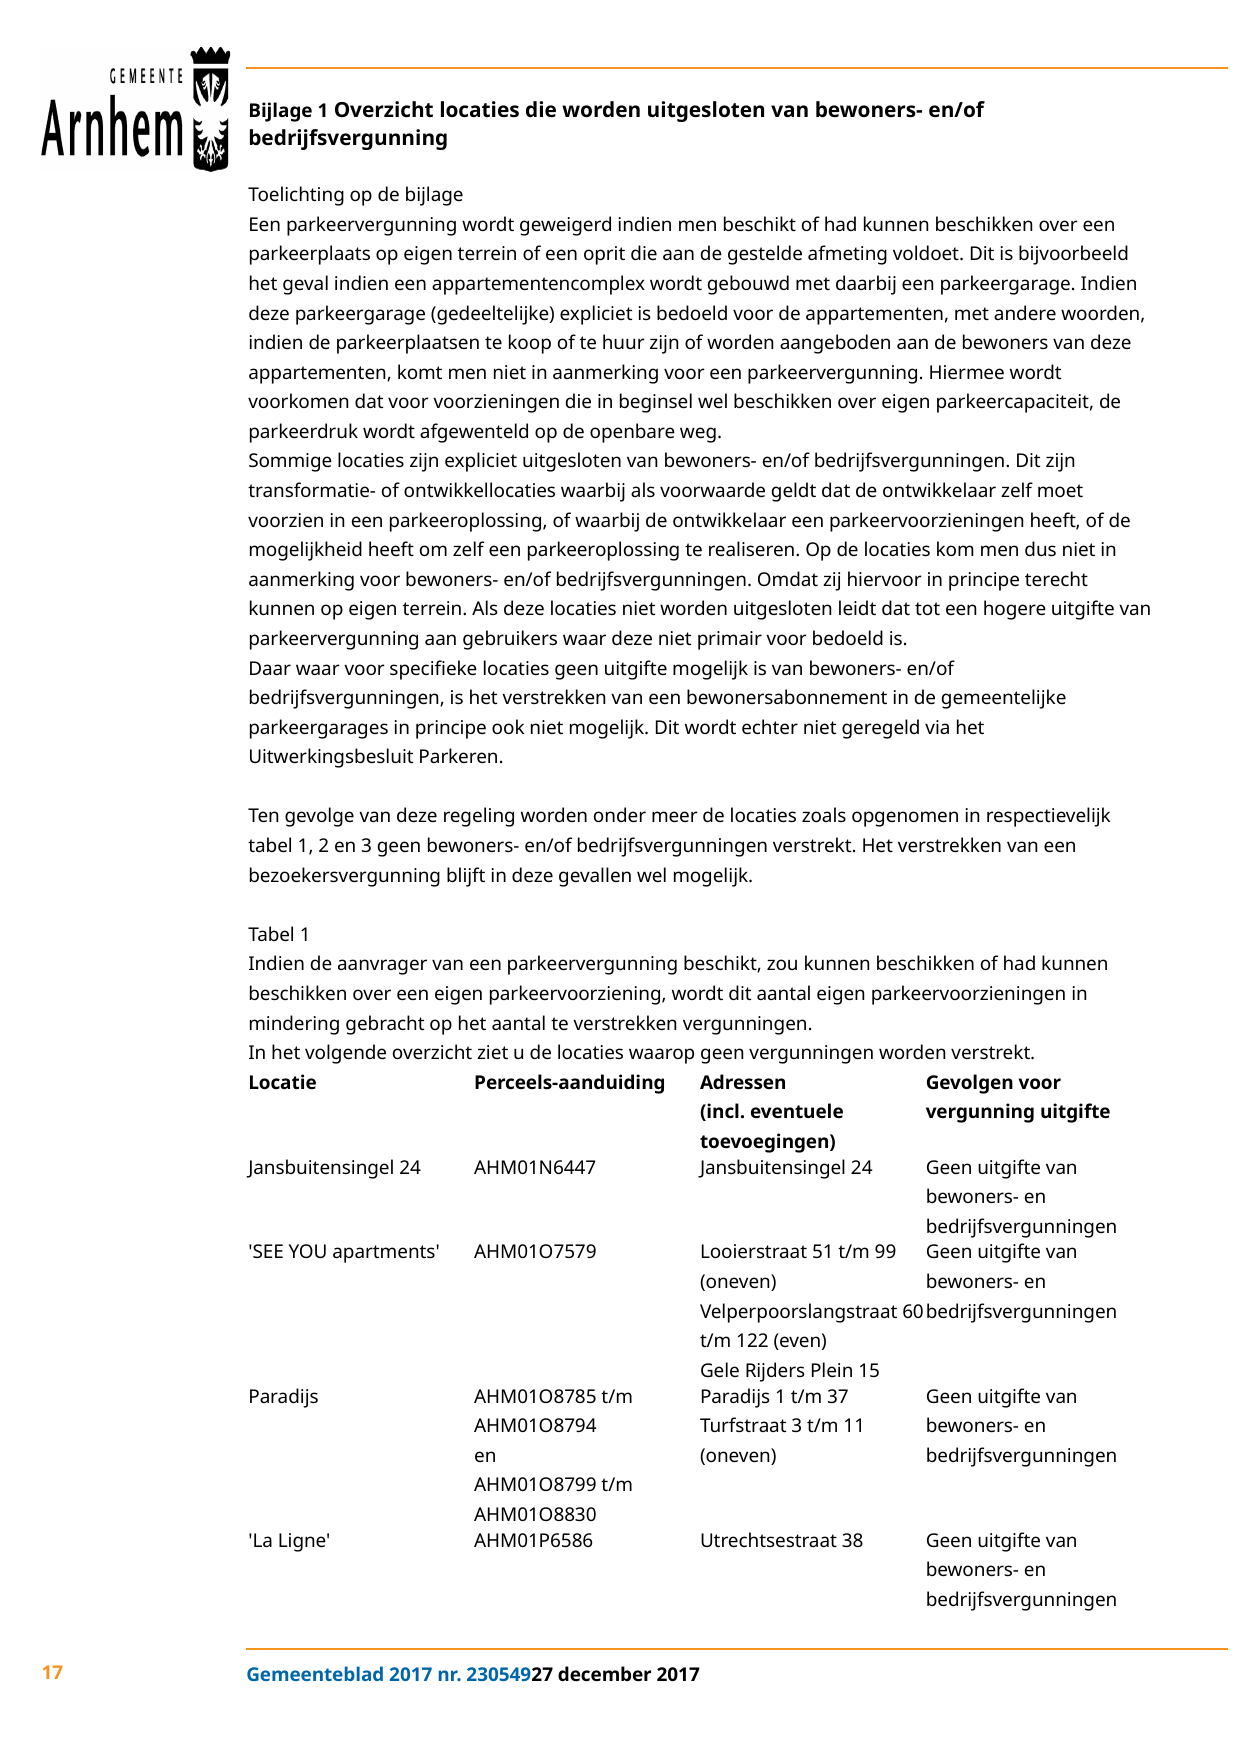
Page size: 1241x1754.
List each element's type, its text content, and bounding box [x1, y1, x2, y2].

table_cell Paradijs 1 t/m 37 Turfstraat 3 t/m 11 (oneven) [700, 1383, 926, 1527]
table_cell Paradijs [248, 1383, 474, 1527]
picture [41, 47, 231, 172]
table_cell AHM01O7579 [474, 1239, 700, 1383]
text Ten gevolge van deze regeling worden onder meer de locaties zoals opgenomen in respectievelijk tabel 1, 2 en 3 geen bewoners- en/of bedrijfsvergunningen verstrekt. Het verstrekken van een bezoekersvergunning blijft in deze gevallen wel mogelijk. [248, 803, 1152, 887]
text In het volgende overzicht ziet u de locaties waarop geen vergunningen worden verstrekt. [248, 1039, 1152, 1065]
table_cell Jansbuitensingel 24 [248, 1154, 474, 1239]
text Sommige locaties zijn expliciet uitgesloten van bewoners- en/of bedrijfsvergunningen. Dit zijn transformatie- of ontwikkellocaties waarbij als voorwaarde geldt dat de ontwikkelaar zelf moet voorzien in een parkeeroplossing, of waarbij de ontwikkelaar een parkeervoorzieningen heeft, of de mogelijkheid heeft om zelf een parkeeroplossing te realiseren. Op de locaties kom men dus niet in aanmerking voor bewoners- en/of bedrijfsvergunningen. Omdat zij hiervoor in principe terecht kunnen op eigen terrein. Als deze locaties niet worden uitgesloten leidt dat tot een hogere uitgifte van parkeervergunning aan gebruikers waar deze niet primair voor bedoeld is. [248, 448, 1152, 651]
text Bijlage 1 Overzicht locaties die worden uitgesloten van bewoners- en/of bedrijfsvergunning [248, 95, 1152, 152]
table_header Perceels-aanduiding [474, 1069, 700, 1154]
table_cell Jansbuitensingel 24 [700, 1154, 926, 1239]
table_header Adressen (incl. eventuele toevoegingen) [700, 1069, 926, 1154]
table_cell Looierstraat 51 t/m 99 (oneven) Velperpoorslangstraat 60 t/m 122 (even) Gele Rijders Plein 15 [700, 1239, 926, 1383]
text Tabel 1 [248, 921, 1152, 947]
table_header Locatie [248, 1069, 474, 1154]
table_cell Geen uitgifte van bewoners- en bedrijfsvergunningen [926, 1527, 1152, 1612]
table_cell Geen uitgifte van bewoners- en bedrijfsvergunningen [926, 1154, 1152, 1239]
table_cell 'La Ligne' [248, 1527, 474, 1612]
text Daar waar voor specifieke locaties geen uitgifte mogelijk is van bewoners- en/of bedrijfsvergunningen, is het verstrekken van een bewonersabonnement in de gemeentelijke parkeergarages in principe ook niet mogelijk. Dit wordt echter niet geregeld via het Uitwerkingsbesluit Parkeren. [248, 655, 1152, 769]
text Indien de aanvrager van een parkeervergunning beschikt, zou kunnen beschikken of had kunnen beschikken over een eigen parkeervoorziening, wordt dit aantal eigen parkeervoorzieningen in mindering gebracht op het aantal te verstrekken vergunningen. [248, 951, 1152, 1035]
table_cell 'SEE YOU apartments' [248, 1239, 474, 1383]
text Toelichting op de bijlage [248, 181, 1152, 207]
table_cell AHM01O8785 t/m AHM01O8794 en AHM01O8799 t/m AHM01O8830 [474, 1383, 700, 1527]
table_cell Geen uitgifte van bewoners- en bedrijfsvergunningen [926, 1239, 1152, 1383]
table_cell AHM01N6447 [474, 1154, 700, 1239]
table_cell AHM01P6586 [474, 1527, 700, 1612]
table_cell Geen uitgifte van bewoners- en bedrijfsvergunningen [926, 1383, 1152, 1527]
table_header Gevolgen voor vergunning uitgifte [926, 1069, 1152, 1154]
text Een parkeervergunning wordt geweigerd indien men beschikt of had kunnen beschikken over een parkeerplaats op eigen terrein of een oprit die aan de gestelde afmeting voldoet. Dit is bijvoorbeeld het geval indien een appartementencomplex wordt gebouwd met daarbij een parkeergarage. Indien deze parkeergarage (gedeeltelijke) expliciet is bedoeld voor de appartementen, met andere woorden, indien de parkeerplaatsen te koop of te huur zijn of worden aangeboden aan de bewoners van deze appartementen, komt men niet in aanmerking voor een parkeervergunning. Hiermee wordt voorkomen dat voor voorzieningen die in beginsel wel beschikken over eigen parkeercapaciteit, de parkeerdruk wordt afgewenteld op de openbare weg. [248, 211, 1152, 444]
table_cell Utrechtsestraat 38 [700, 1527, 926, 1612]
